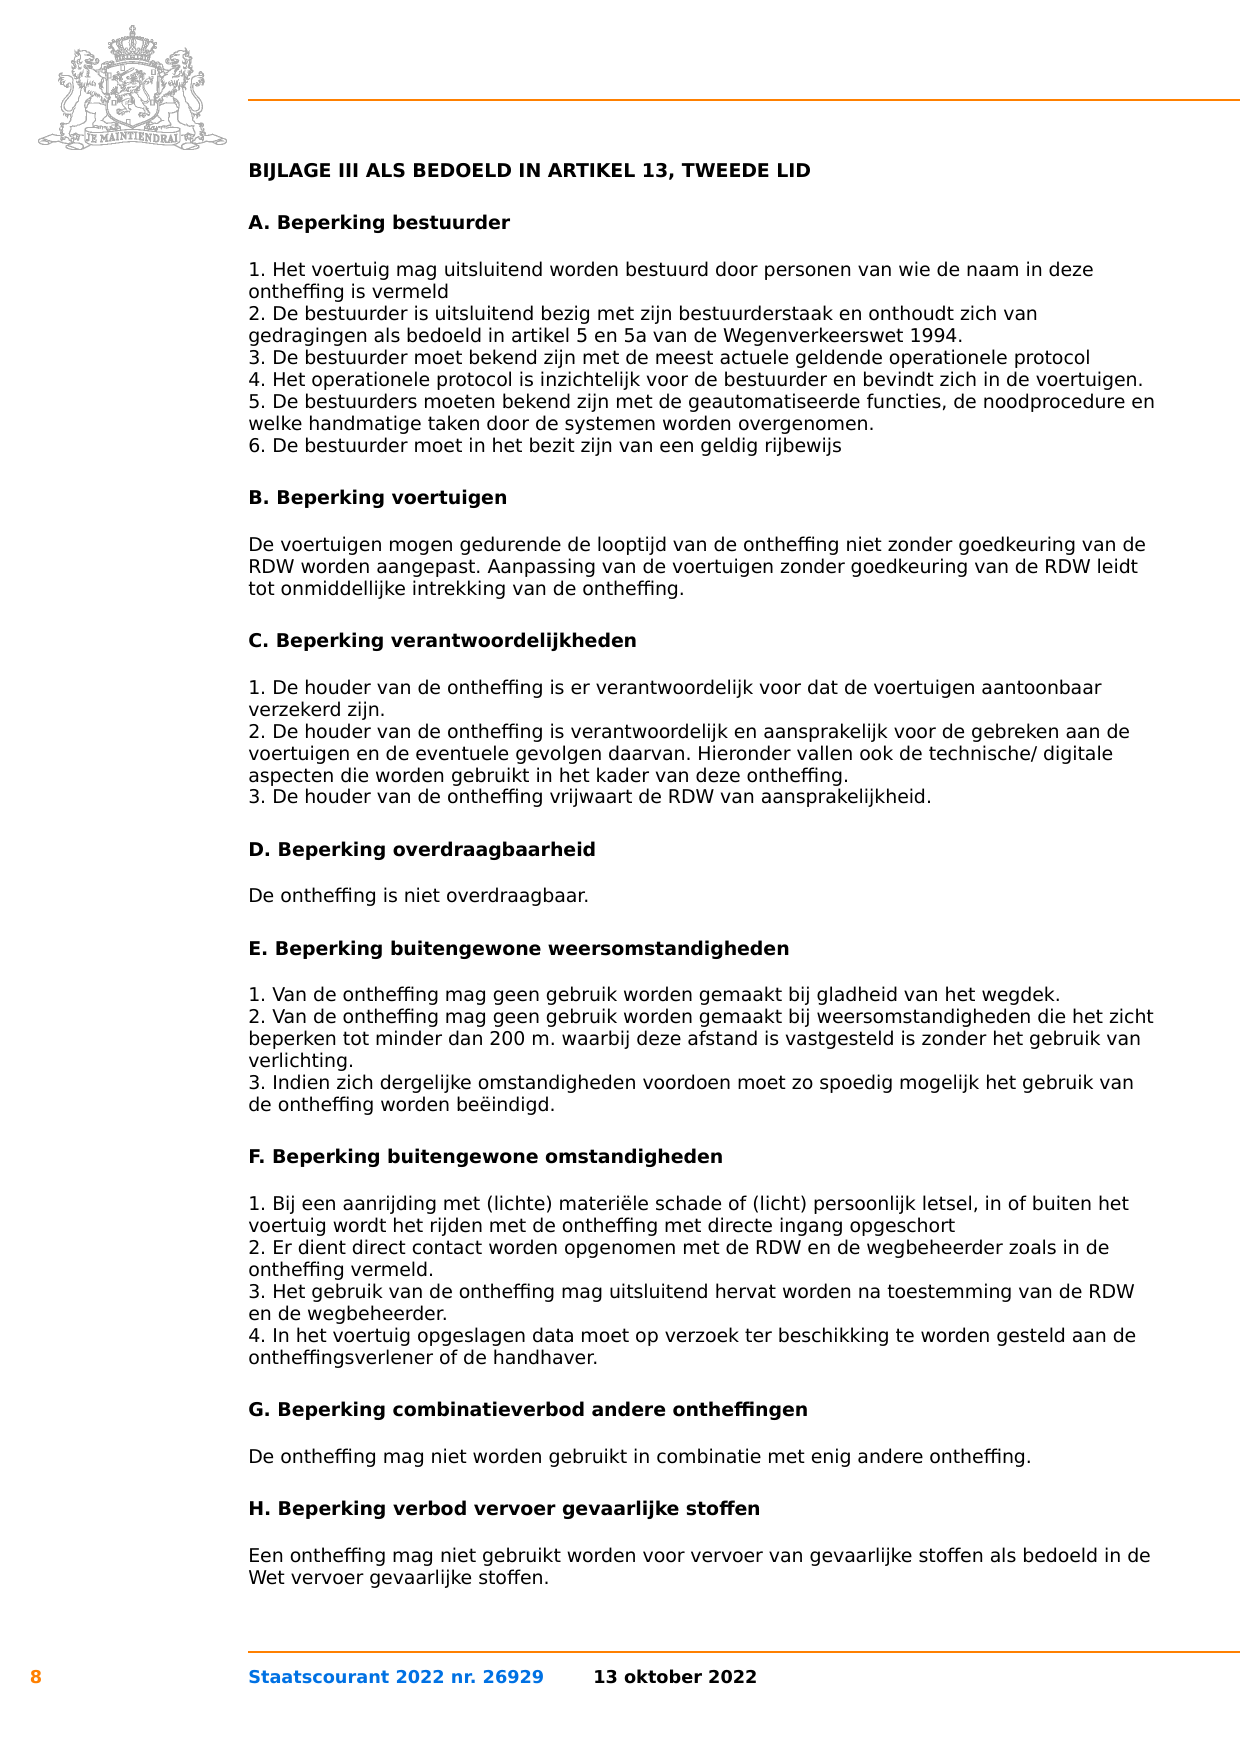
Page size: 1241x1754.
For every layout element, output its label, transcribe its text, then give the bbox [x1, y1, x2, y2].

text 1. Het voertuig mag uitsluitend worden bestuurd door personen van wie de naam in deze ontheffing is vermeld [248, 259, 1163, 303]
text 3. Indien zich dergelijke omstandigheden voordoen moet zo spoedig mogelijk het gebruik van de ontheffing worden beëindigd. [248, 1072, 1163, 1116]
text 1. Van de ontheffing mag geen gebruik worden gemaakt bij gladheid van het wegdek. [248, 984, 1163, 1006]
text De ontheffing is niet overdraagbaar. [248, 885, 1163, 907]
text De ontheffing mag niet worden gebruikt in combinatie met enig andere ontheffing. [248, 1446, 1163, 1468]
text Een ontheffing mag niet gebruikt worden voor vervoer van gevaarlijke stoffen als bedoeld in de Wet vervoer gevaarlijke stoffen. [248, 1545, 1163, 1589]
text 3. De bestuurder moet bekend zijn met de meest actuele geldende operationele protocol [248, 347, 1163, 369]
text 2. De houder van de ontheffing is verantwoordelijk en aansprakelijk voor de gebreken aan de voertuigen en de eventuele gevolgen daarvan. Hieronder vallen ook de technische/ digitale aspecten die worden gebruikt in het kader van deze ontheffing. [248, 721, 1163, 786]
text De voertuigen mogen gedurende de looptijd van de ontheffing niet zonder goedkeuring van de RDW worden aangepast. Aanpassing van de voertuigen zonder goedkeuring van de RDW leidt tot onmiddellijke intrekking van de ontheffing. [248, 534, 1163, 599]
picture [38, 25, 227, 150]
text 3. De houder van de ontheffing vrijwaart de RDW van aansprakelijkheid. [248, 786, 1163, 808]
text 2. De bestuurder is uitsluitend bezig met zijn bestuurderstaak en onthoudt zich van gedragingen als bedoeld in artikel 5 en 5a van de Wegenverkeerswet 1994. [248, 303, 1163, 347]
subtitle B. Beperking voertuigen [248, 487, 1163, 509]
subtitle H. Beperking verbod vervoer gevaarlijke stoffen [248, 1498, 1163, 1520]
subtitle A. Beperking bestuurder [248, 212, 1163, 234]
subtitle E. Beperking buitengewone weersomstandigheden [248, 937, 1163, 959]
subtitle BIJLAGE III ALS BEDOELD IN ARTIKEL 13, TWEEDE LID [248, 160, 1163, 182]
text 2. Er dient direct contact worden opgenomen met de RDW en de wegbeheerder zoals in de ontheffing vermeld. [248, 1237, 1163, 1281]
subtitle G. Beperking combinatieverbod andere ontheffingen [248, 1399, 1163, 1421]
text 2. Van de ontheffing mag geen gebruik worden gemaakt bij weersomstandigheden die het zicht beperken tot minder dan 200 m. waarbij deze afstand is vastgesteld is zonder het gebruik van verlichting. [248, 1006, 1163, 1072]
text 1. Bij een aanrijding met (lichte) materiële schade of (licht) persoonlijk letsel, in of buiten het voertuig wordt het rijden met de ontheffing met directe ingang opgeschort [248, 1193, 1163, 1237]
text 3. Het gebruik van de ontheffing mag uitsluitend hervat worden na toestemming van de RDW en de wegbeheerder. [248, 1281, 1163, 1325]
text 4. In het voertuig opgeslagen data moet op verzoek ter beschikking te worden gesteld aan de ontheffingsverlener of de handhaver. [248, 1325, 1163, 1369]
subtitle C. Beperking verantwoordelijkheden [248, 629, 1163, 652]
text 1. De houder van de ontheffing is er verantwoordelijk voor dat de voertuigen aantoonbaar verzekerd zijn. [248, 677, 1163, 721]
text 5. De bestuurders moeten bekend zijn met de geautomatiseerde functies, de noodprocedure en welke handmatige taken door de systemen worden overgenomen. [248, 391, 1163, 435]
subtitle F. Beperking buitengewone omstandigheden [248, 1146, 1163, 1168]
subtitle D. Beperking overdraagbaarheid [248, 838, 1163, 860]
text 6. De bestuurder moet in het bezit zijn van een geldig rijbewijs [248, 435, 1163, 457]
text 4. Het operationele protocol is inzichtelijk voor de bestuurder en bevindt zich in de voertuigen. [248, 369, 1163, 391]
